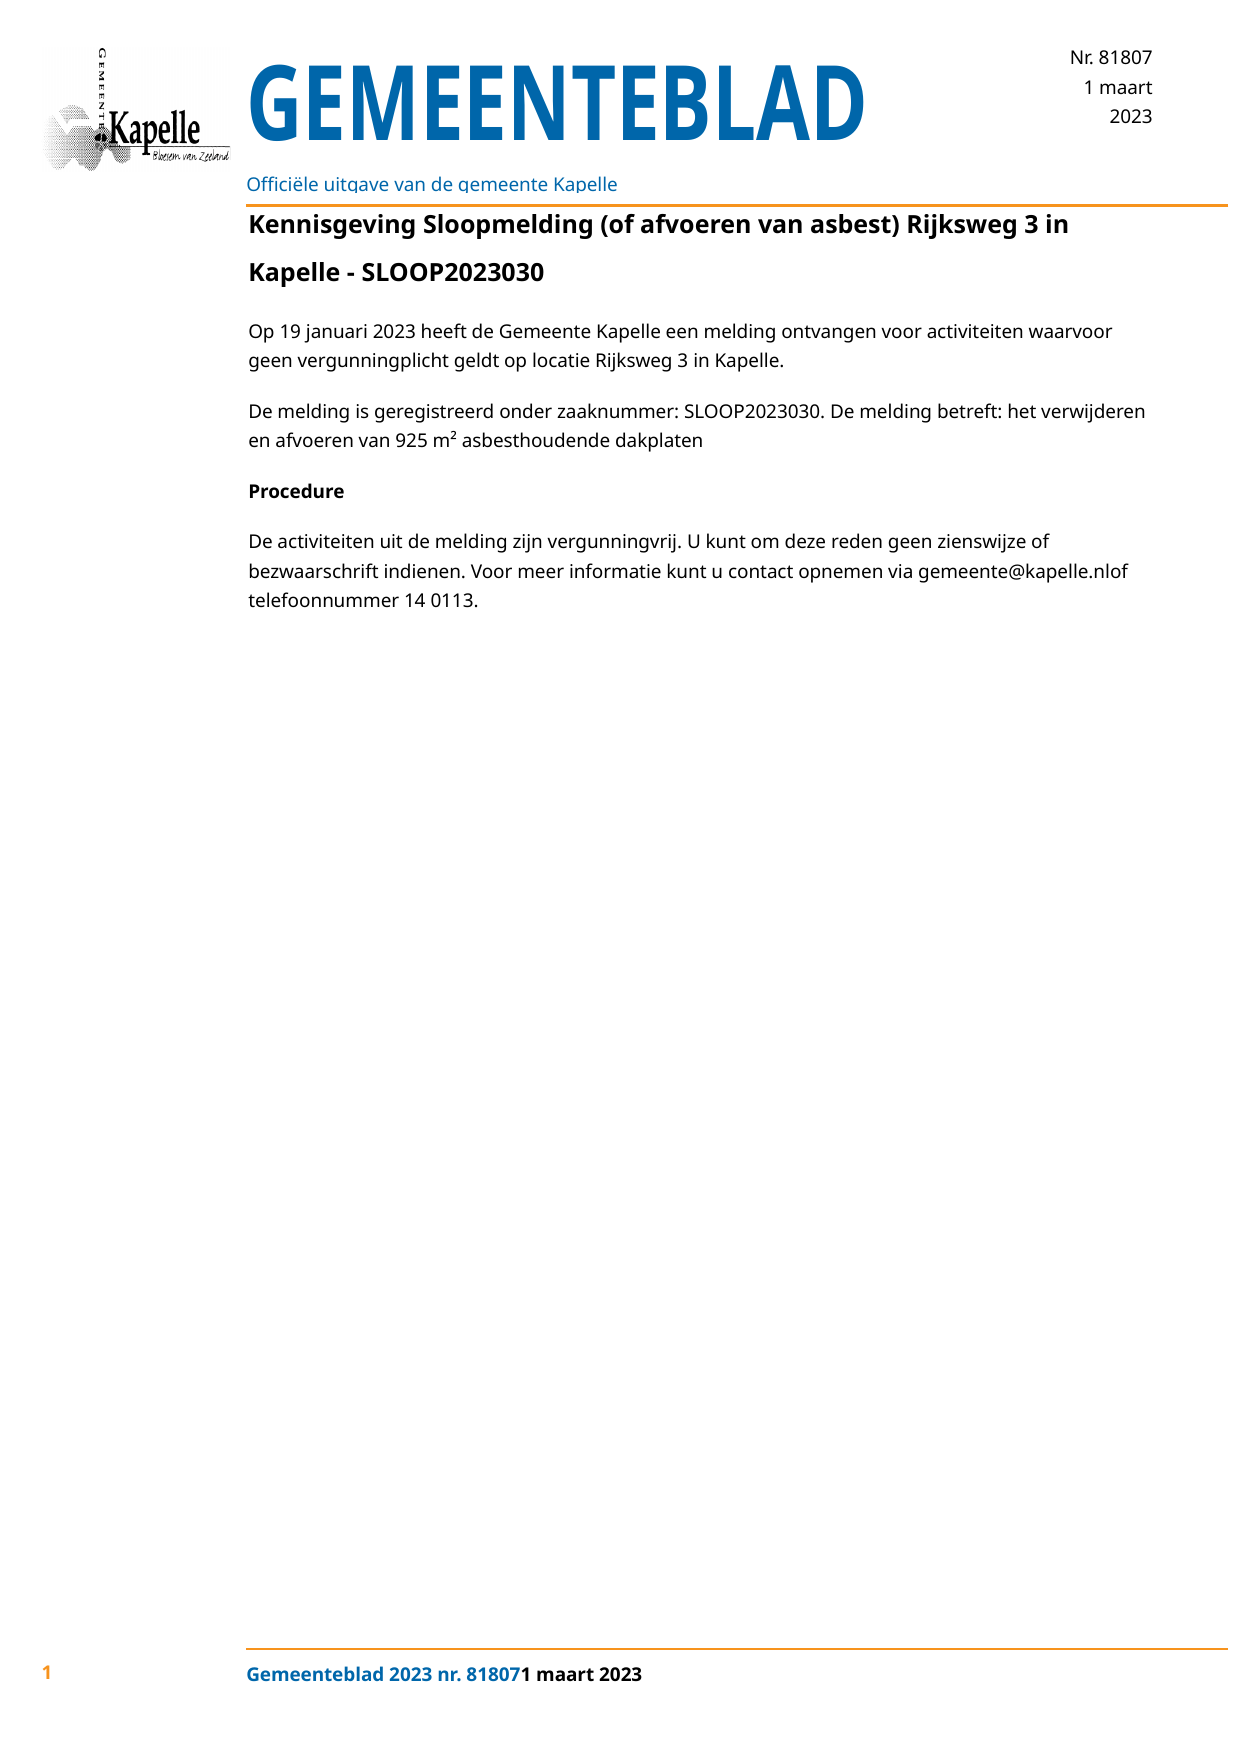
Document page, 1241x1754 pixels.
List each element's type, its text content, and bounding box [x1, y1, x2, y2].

text De melding is geregistreerd onder zaaknummer: SLOOP2023030. De melding betreft: het verwijderen en afvoeren van 925 m² asbesthoudende dakplaten [248, 398, 1152, 453]
picture [41, 47, 231, 172]
text Op 19 januari 2023 heeft de Gemeente Kapelle een melding ontvangen voor activiteiten waarvoor geen vergunningplicht geldt op locatie Rijksweg 3 in Kapelle. [248, 318, 1152, 373]
text Kennisgeving Sloopmelding (of afvoeren van asbest) Rijksweg 3 in Kapelle - SLOOP2023030 [248, 207, 1152, 288]
text De activiteiten uit de melding zijn vergunningvrij. U kunt om deze reden geen zienswijze of bezwaarschrift indienen. Voor meer informatie kunt u contact opnemen via gemeente@kapelle.nlof telefoonnummer 14 0113. [248, 528, 1152, 613]
text Procedure [248, 478, 1152, 504]
